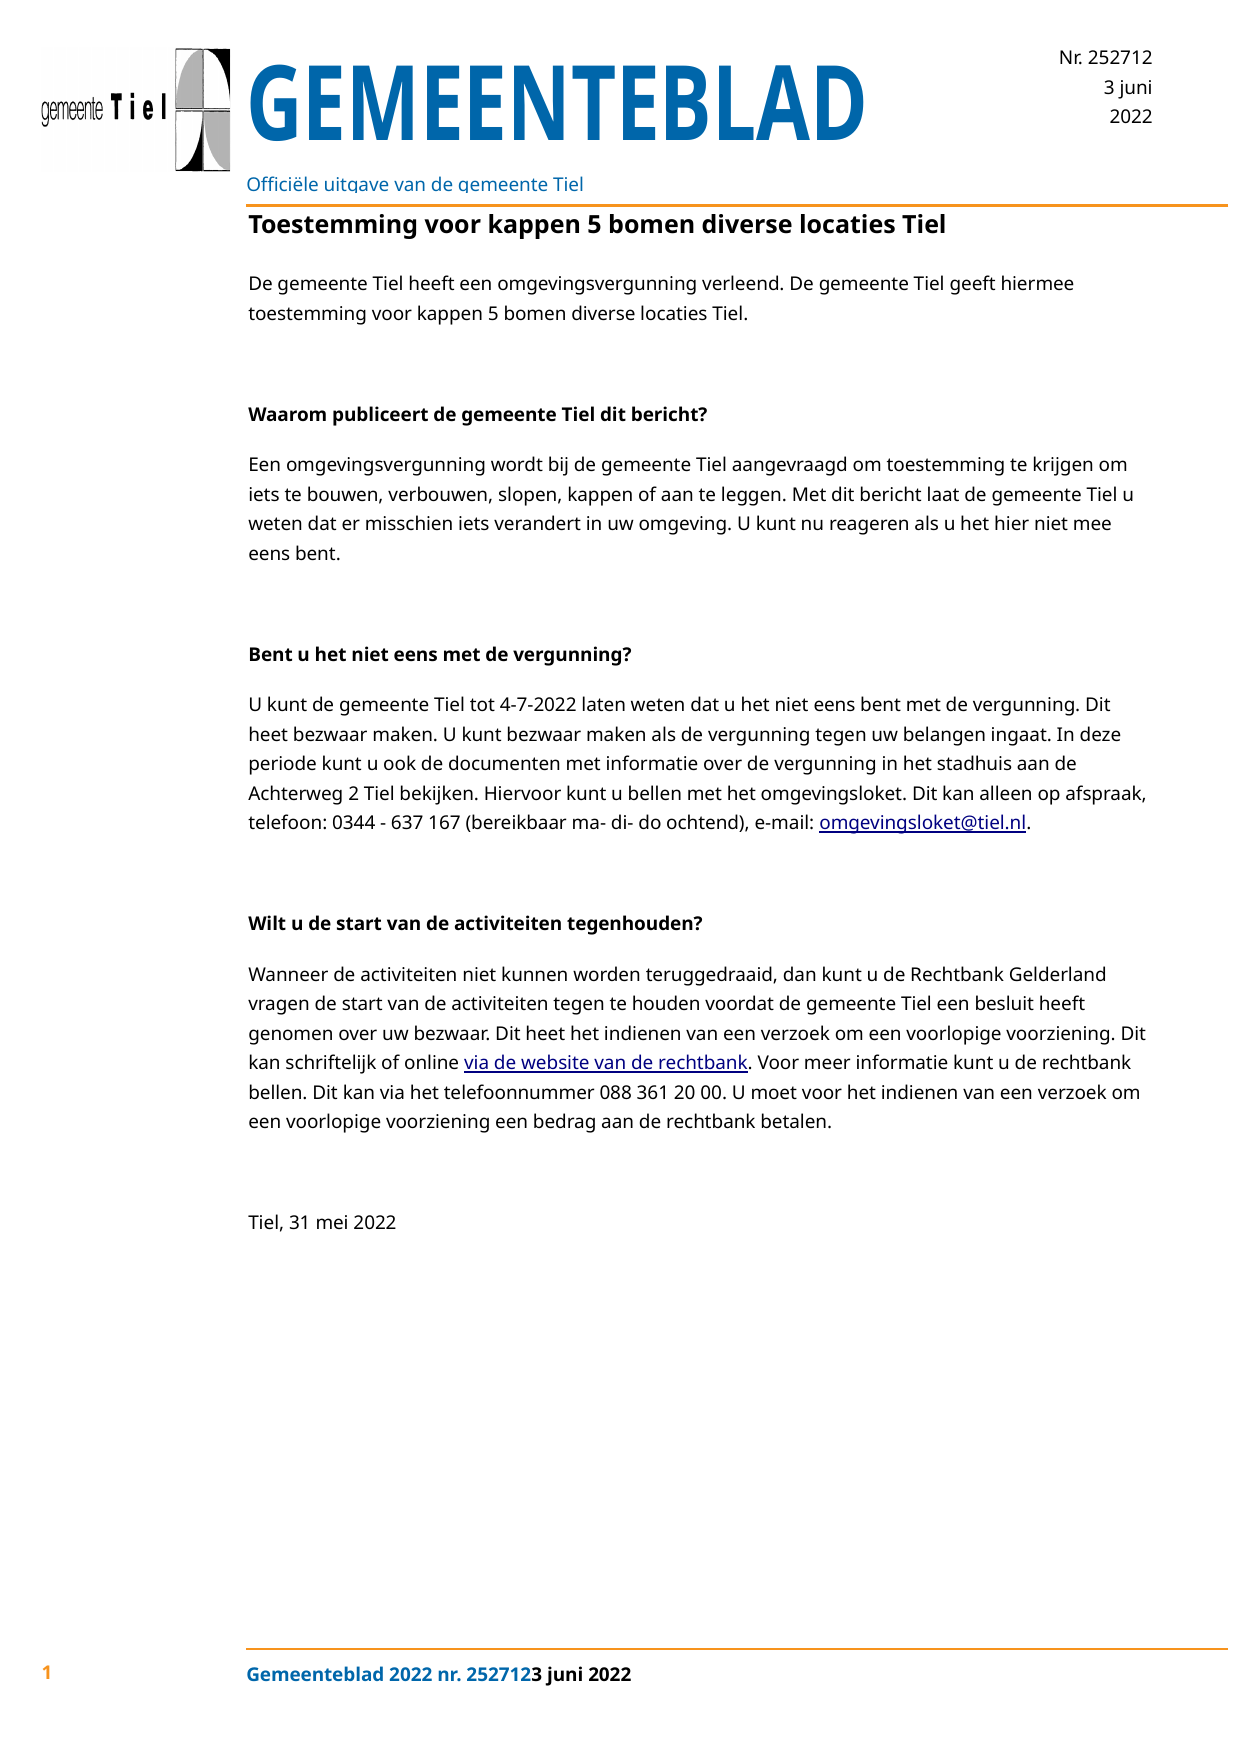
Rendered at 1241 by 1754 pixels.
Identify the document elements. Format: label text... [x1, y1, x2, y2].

text Bent u het niet eens met de vergunning? [248, 641, 1152, 666]
text Wilt u de start van de activiteiten tegenhouden? [248, 910, 1152, 936]
text De gemeente Tiel heeft een omgevingsvergunning verleend. De gemeente Tiel geeft hiermee toestemming voor kappen 5 bomen diverse locaties Tiel. [248, 270, 1152, 326]
text Toestemming voor kappen 5 bomen diverse locaties Tiel [248, 207, 1152, 241]
text Tiel, 31 mei 2022 [248, 1209, 1152, 1235]
text Een omgevingsvergunning wordt bij de gemeente Tiel aangevraagd om toestemming te krijgen om iets te bouwen, verbouwen, slopen, kappen of aan te leggen. Met dit bericht laat de gemeente Tiel u weten dat er misschien iets verandert in uw omgeving. U kunt nu reageren als u het hier niet mee eens bent. [248, 451, 1152, 566]
text Wanneer de activiteiten niet kunnen worden teruggedraaid, dan kunt u de Rechtbank Gelderland vragen de start van de activiteiten tegen te houden voordat de gemeente Tiel een besluit heeft genomen over uw bezwaar. Dit heet het indienen van een verzoek om een voorlopige voorziening. Dit kan schriftelijk of online via de website van de rechtbank. Voor meer informatie kunt u de rechtbank bellen. Dit kan via het telefoonnummer 088 361 20 00. U moet voor het indienen van een verzoek om een voorlopige voorziening een bedrag aan de rechtbank betalen. [248, 961, 1152, 1134]
picture [41, 47, 231, 172]
text U kunt de gemeente Tiel tot 4-7-2022 laten weten dat u het niet eens bent met de vergunning. Dit heet bezwaar maken. U kunt bezwaar maken als de vergunning tegen uw belangen ingaat. In deze periode kunt u ook de documenten met informatie over de vergunning in het stadhuis aan de Achterweg 2 Tiel bekijken. Hiervoor kunt u bellen met het omgevingsloket. Dit kan alleen op afspraak, telefoon: 0344 - 637 167 (bereikbaar ma- di- do ochtend), e-mail: omgevingsloket@tiel.nl. [248, 691, 1152, 835]
text Waarom publiceert de gemeente Tiel dit bericht? [248, 401, 1152, 426]
